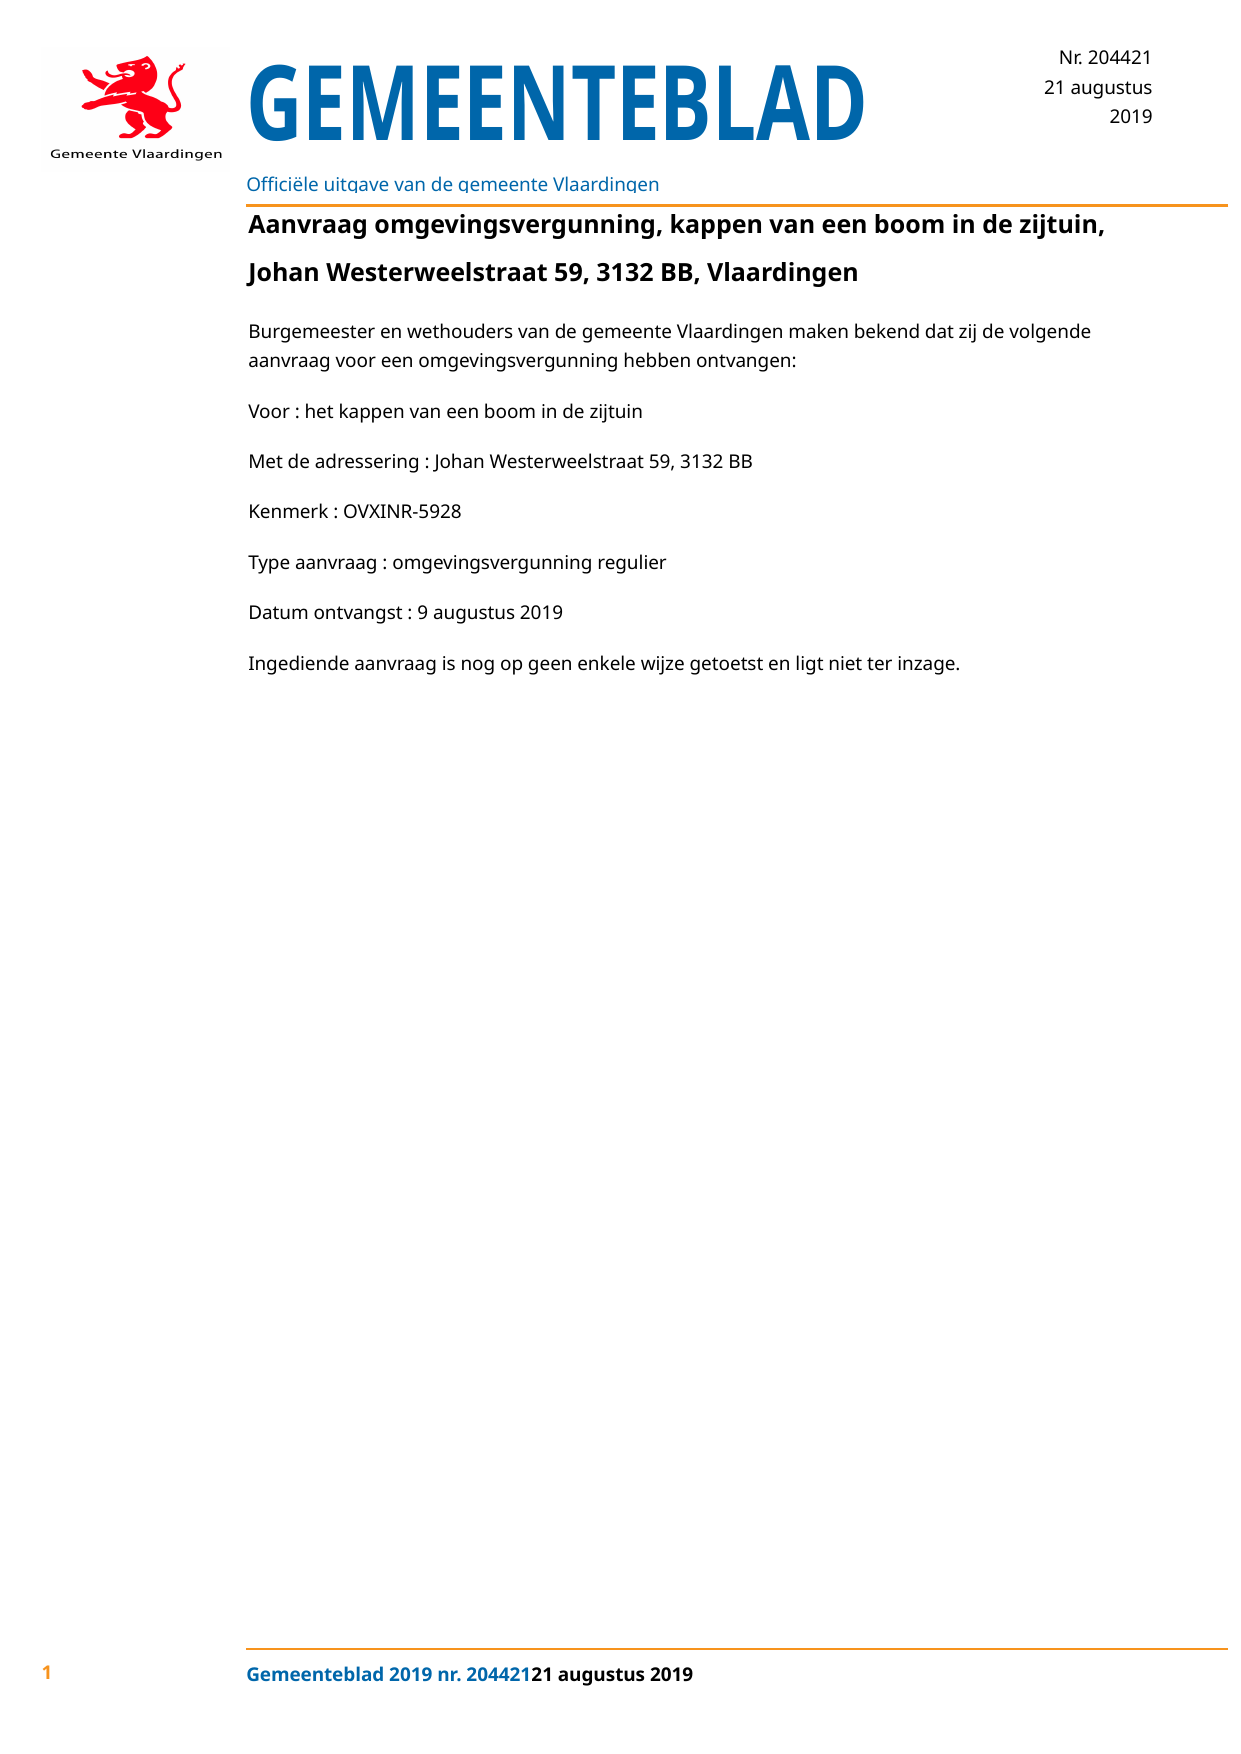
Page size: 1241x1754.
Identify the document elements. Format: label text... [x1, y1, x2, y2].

text Voor : het kappen van een boom in de zijtuin [248, 398, 1152, 424]
text Datum ontvangst : 9 augustus 2019 [248, 599, 1152, 625]
text Ingediende aanvraag is nog op geen enkele wijze getoetst en ligt niet ter inzage. [248, 650, 1152, 676]
text Burgemeester en wethouders van de gemeente Vlaardingen maken bekend dat zij de volgende aanvraag voor een omgevingsvergunning hebben ontvangen: [248, 318, 1152, 373]
picture [41, 47, 231, 172]
text Met de adressering : Johan Westerweelstraat 59, 3132 BB [248, 448, 1152, 474]
text Kenmerk : OVXINR-5928 [248, 499, 1152, 524]
text Aanvraag omgevingsvergunning, kappen van een boom in de zijtuin, Johan Westerweelstraat 59, 3132 BB, Vlaardingen [248, 207, 1152, 288]
text Type aanvraag : omgevingsvergunning regulier [248, 549, 1152, 575]
